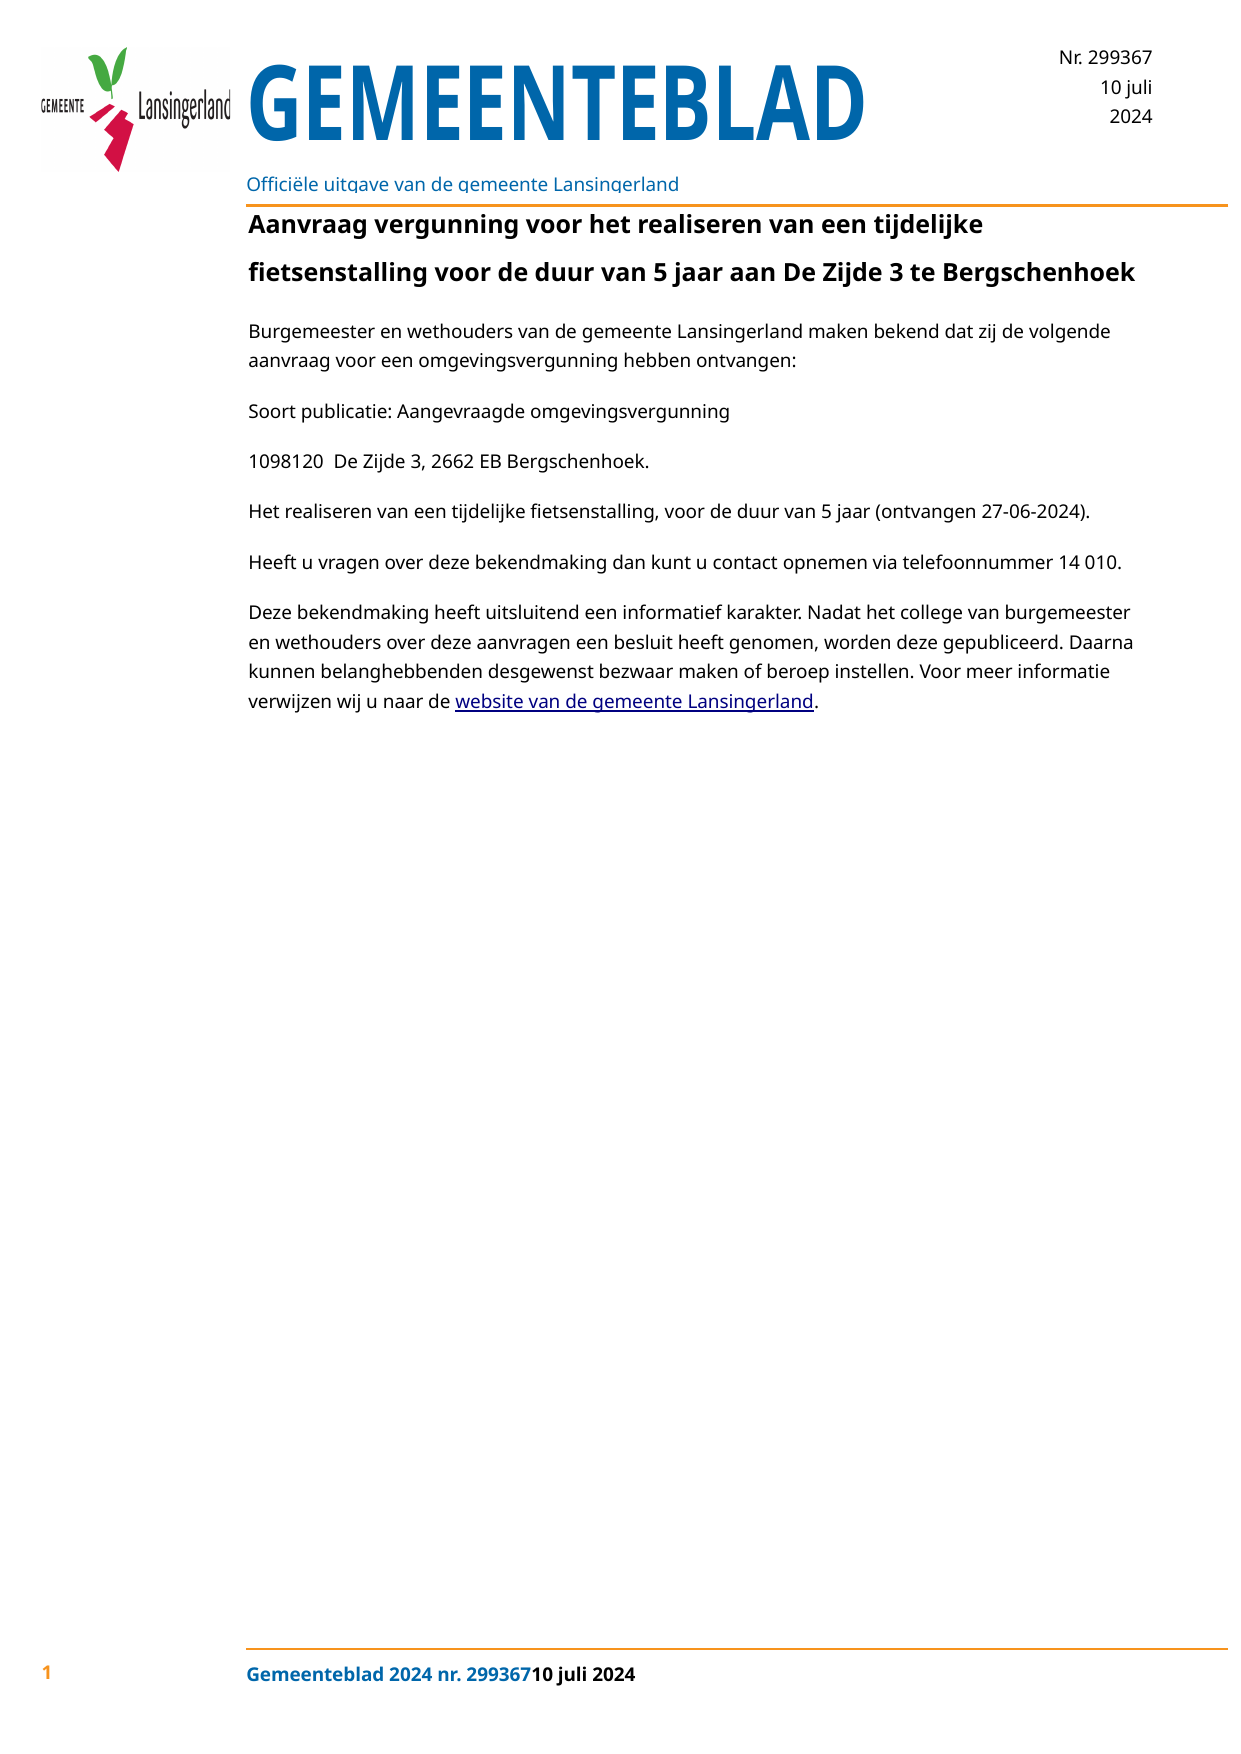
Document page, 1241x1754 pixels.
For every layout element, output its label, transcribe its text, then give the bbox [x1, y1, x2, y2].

text Soort publicatie: Aangevraagde omgevingsvergunning [248, 398, 1152, 424]
text Heeft u vragen over deze bekendmaking dan kunt u contact opnemen via telefoonnummer 14 010. [248, 549, 1152, 575]
picture [41, 47, 231, 172]
text 1098120 De Zijde 3, 2662 EB Bergschenhoek. [248, 448, 1152, 474]
text Aanvraag vergunning voor het realiseren van een tijdelijke fietsenstalling voor de duur van 5 jaar aan De Zijde 3 te Bergschenhoek [248, 207, 1152, 288]
text Deze bekendmaking heeft uitsluitend een informatief karakter. Nadat het college van burgemeester en wethouders over deze aanvragen een besluit heeft genomen, worden deze gepubliceerd. Daarna kunnen belanghebbenden desgewenst bezwaar maken of beroep instellen. Voor meer informatie verwijzen wij u naar de website van de gemeente Lansingerland. [248, 599, 1152, 714]
text Het realiseren van een tijdelijke fietsenstalling, voor de duur van 5 jaar (ontvangen 27-06-2024). [248, 499, 1152, 524]
text Burgemeester en wethouders van de gemeente Lansingerland maken bekend dat zij de volgende aanvraag voor een omgevingsvergunning hebben ontvangen: [248, 318, 1152, 373]
